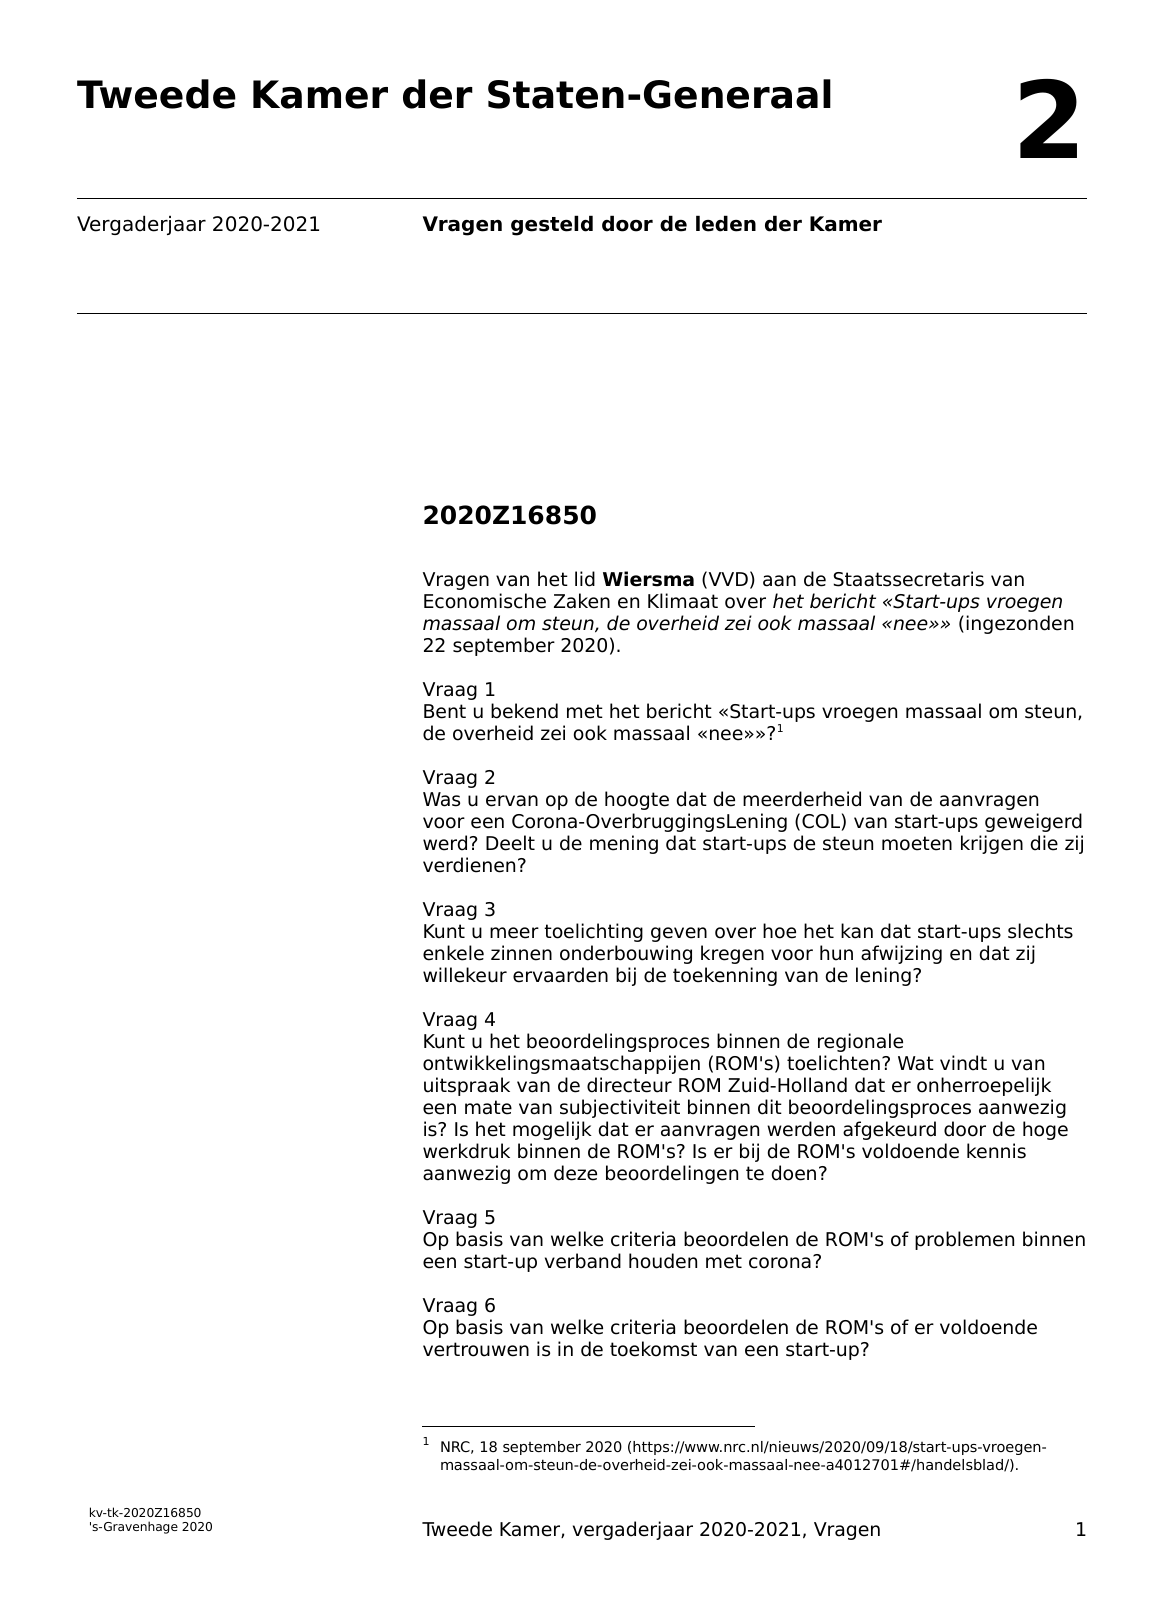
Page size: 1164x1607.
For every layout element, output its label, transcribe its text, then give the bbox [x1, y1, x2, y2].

text Op basis van welke criteria beoordelen de ROM's of problemen binnen een start-up verband houden met corona? [422, 1229, 1087, 1273]
text 's-Gravenhage 2020 [88, 1520, 323, 1534]
text Vraag 5 [422, 1207, 1087, 1229]
text Op basis van welke criteria beoordelen de ROM's of er voldoende vertrouwen is in de toekomst van een start-up? [422, 1317, 1087, 1361]
text Kunt u meer toelichting geven over hoe het kan dat start-ups slechts enkele zinnen onderbouwing kregen voor hun afwijzing en dat zij willekeur ervaarden bij de toekenning van de lening? [422, 921, 1087, 987]
table_header 2 [886, 59, 1087, 198]
text NRC, 18 september 2020 (https://www.nrc.nl/nieuws/2020/09/18/start-ups-vroegen-massaal-om-steun-de-overheid-zei-ook-massaal-nee-a4012701#/handelsblad/). [422, 1435, 1087, 1474]
text 2020Z16850 [422, 501, 1087, 531]
text Kunt u het beoordelingsproces binnen de regionale ontwikkelingsmaatschappijen (ROM's) toelichten? Wat vindt u van uitspraak van de directeur ROM Zuid-Holland dat er onherroepelijk een mate van subjectiviteit binnen dit beoordelingsproces aanwezig is? Is het mogelijk dat er aanvragen werden afgekeurd door de hoge werkdruk binnen de ROM's? Is er bij de ROM's voldoende kennis aanwezig om deze beoordelingen te doen? [422, 1031, 1087, 1185]
text Vraag 2 [422, 767, 1087, 789]
text Vraag 6 [422, 1295, 1087, 1317]
table_cell Vragen gesteld door de leden der Kamer [422, 199, 1087, 313]
text Bent u bekend met het bericht «Start-ups vroegen massaal om steun, de overheid zei ook massaal «nee»»? [422, 701, 1087, 745]
text Vraag 3 [422, 899, 1087, 921]
text kv-tk-2020Z16850 [88, 1506, 323, 1520]
text Vraag 4 [422, 1009, 1087, 1031]
text Vragen van het lid Wiersma (VVD) aan de Staatssecretaris van Economische Zaken en Klimaat over het bericht «Start-ups vroegen massaal om steun, de overheid zei ook massaal «nee»» (ingezonden 22 september 2020). [422, 569, 1087, 657]
table_cell Vergaderjaar 2020-2021 [77, 199, 422, 313]
table_header Tweede Kamer der Staten-Generaal [77, 59, 886, 198]
text Vraag 1 [422, 679, 1087, 701]
text Was u ervan op de hoogte dat de meerderheid van de aanvragen voor een Corona-OverbruggingsLening (COL) van start-ups geweigerd werd? Deelt u de mening dat start-ups de steun moeten krijgen die zij verdienen? [422, 789, 1087, 877]
